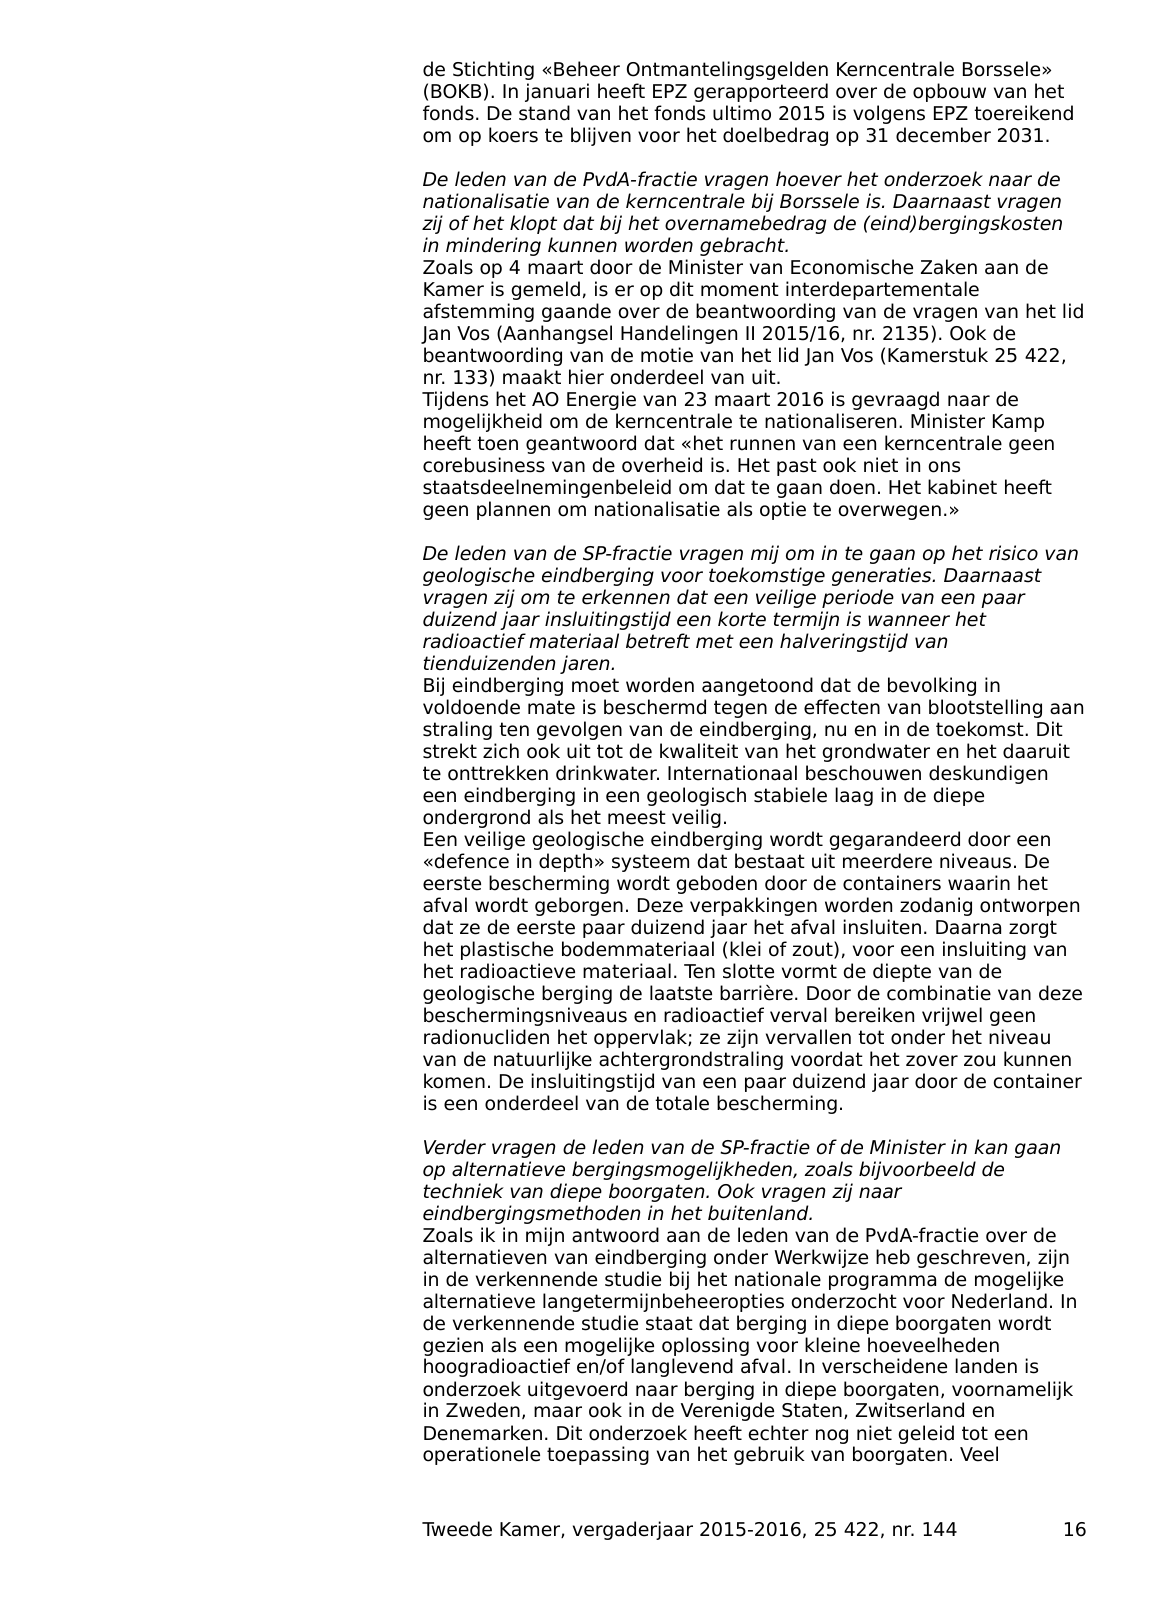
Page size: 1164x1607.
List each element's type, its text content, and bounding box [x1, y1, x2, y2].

text Zoals op 4 maart door de Minister van Economische Zaken aan de Kamer is gemeld, is er op dit moment interdepartementale afstemming gaande over de beantwoording van de vragen van het lid Jan Vos (Aanhangsel Handelingen II 2015/16, nr. 2135). Ook de beantwoording van de motie van het lid Jan Vos (Kamerstuk 25 422, nr. 133) maakt hier onderdeel van uit. [422, 257, 1087, 389]
text de Stichting «Beheer Ontmantelingsgelden Kerncentrale Borssele» (BOKB). In januari heeft EPZ gerapporteerd over de opbouw van het fonds. De stand van het fonds ultimo 2015 is volgens EPZ toereikend om op koers te blijven voor het doelbedrag op 31 december 2031. [422, 59, 1087, 147]
text Bij eindberging moet worden aangetoond dat de bevolking in voldoende mate is beschermd tegen de effecten van blootstelling aan straling ten gevolgen van de eindberging, nu en in de toekomst. Dit strekt zich ook uit tot de kwaliteit van het grondwater en het daaruit te onttrekken drinkwater. Internationaal beschouwen deskundigen een eindberging in een geologisch stabiele laag in de diepe ondergrond als het meest veilig. [422, 675, 1087, 829]
text Zoals ik in mijn antwoord aan de leden van de PvdA-fractie over de alternatieven van eindberging onder Werkwijze heb geschreven, zijn in de verkennende studie bij het nationale programma de mogelijke alternatieve langetermijnbeheeropties onderzocht voor Nederland. In de verkennende studie staat dat berging in diepe boorgaten wordt gezien als een mogelijke oplossing voor kleine hoeveelheden hoogradioactief en/of langlevend afval. In verscheidene landen is onderzoek uitgevoerd naar berging in diepe boorgaten, voornamelijk in Zweden, maar ook in de Verenigde Staten, Zwitserland en Denemarken. Dit onderzoek heeft echter nog niet geleid tot een operationele toepassing van het gebruik van boorgaten. Veel [422, 1224, 1087, 1466]
text Verder vragen de leden van de SP-fractie of de Minister in kan gaan op alternatieve bergingsmogelijkheden, zoals bijvoorbeeld de techniek van diepe boorgaten. Ook vragen zij naar eindbergingsmethoden in het buitenland. [422, 1137, 1087, 1224]
text Tijdens het AO Energie van 23 maart 2016 is gevraagd naar de mogelijkheid om de kerncentrale te nationaliseren. Minister Kamp heeft toen geantwoord dat «het runnen van een kerncentrale geen corebusiness van de overheid is. Het past ook niet in ons staatsdeelnemingenbeleid om dat te gaan doen. Het kabinet heeft geen plannen om nationalisatie als optie te overwegen.» [422, 389, 1087, 521]
text De leden van de PvdA-fractie vragen hoever het onderzoek naar de nationalisatie van de kerncentrale bij Borssele is. Daarnaast vragen zij of het klopt dat bij het overnamebedrag de (eind)bergingskosten in mindering kunnen worden gebracht. [422, 169, 1087, 257]
text Een veilige geologische eindberging wordt gegarandeerd door een «defence in depth» systeem dat bestaat uit meerdere niveaus. De eerste bescherming wordt geboden door de containers waarin het afval wordt geborgen. Deze verpakkingen worden zodanig ontworpen dat ze de eerste paar duizend jaar het afval insluiten. Daarna zorgt het plastische bodemmateriaal (klei of zout), voor een insluiting van het radioactieve materiaal. Ten slotte vormt de diepte van de geologische berging de laatste barrière. Door de combinatie van deze beschermingsniveaus en radioactief verval bereiken vrijwel geen radionucliden het oppervlak; ze zijn vervallen tot onder het niveau van de natuurlijke achtergrondstraling voordat het zover zou kunnen komen. De insluitingstijd van een paar duizend jaar door de container is een onderdeel van de totale bescherming. [422, 829, 1087, 1114]
text De leden van de SP-fractie vragen mij om in te gaan op het risico van geologische eindberging voor toekomstige generaties. Daarnaast vragen zij om te erkennen dat een veilige periode van een paar duizend jaar insluitingstijd een korte termijn is wanneer het radioactief materiaal betreft met een halveringstijd van tienduizenden jaren. [422, 543, 1087, 675]
